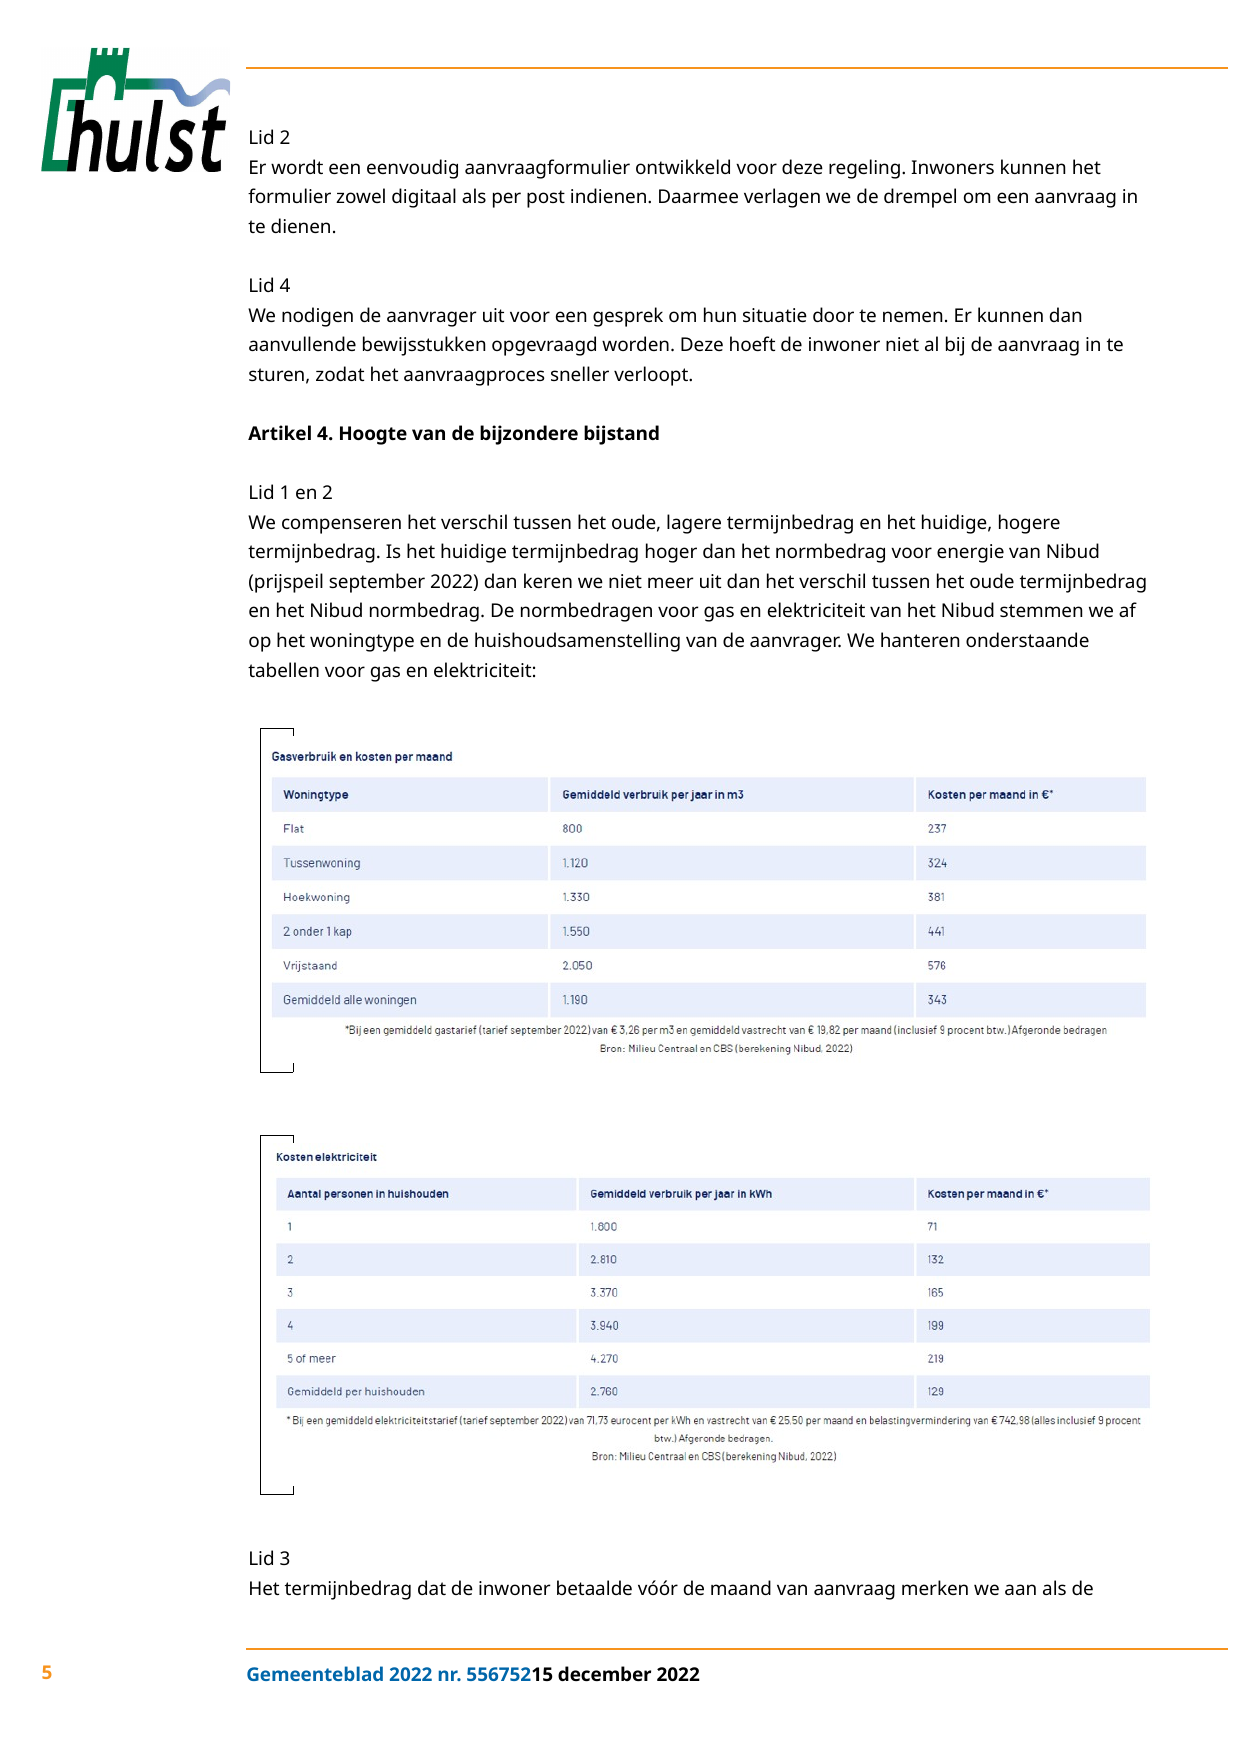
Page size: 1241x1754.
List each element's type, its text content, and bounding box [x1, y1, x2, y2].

text Het termijnbedrag dat de inwoner betaalde vóór de maand van aanvraag merken we aan als de [248, 1575, 1152, 1601]
text We nodigen de aanvrager uit voor een gesprek om hun situatie door te nemen. Er kunnen dan aanvullende bewijsstukken opgevraagd worden. Deze hoeft de inwoner niet al bij de aanvraag in te sturen, zodat het aanvraagproces sneller verloopt. [248, 302, 1152, 387]
text Er wordt een eenvoudig aanvraagformulier ontwikkeld voor deze regeling. Inwoners kunnen het formulier zowel digitaal als per post indienen. Daarmee verlagen we de drempel om een aanvraag in te dienen. [248, 154, 1152, 239]
text Lid 3 [248, 1545, 1152, 1571]
text We compenseren het verschil tussen het oude, lagere termijnbedrag en het huidige, hogere termijnbedrag. Is het huidige termijnbedrag hoger dan het normbedrag voor energie van Nibud (prijspeil september 2022) dan keren we niet meer uit dan het verschil tussen het oude termijnbedrag en het Nibud normbedrag. De normbedragen voor gas en elektriciteit van het Nibud stemmen we af op het woningtype en de huishoudsamenstelling van de aanvrager. We hanteren onderstaande tabellen voor gas en elektriciteit: [248, 509, 1152, 683]
picture [268, 736, 1173, 1063]
text Artikel 4. Hoogte van de bijzondere bijstand [248, 420, 1152, 446]
picture [41, 47, 231, 172]
text Lid 4 [248, 272, 1152, 298]
picture [268, 1143, 1173, 1486]
text Lid 2 [248, 124, 1152, 150]
text Lid 1 en 2 [248, 479, 1152, 505]
